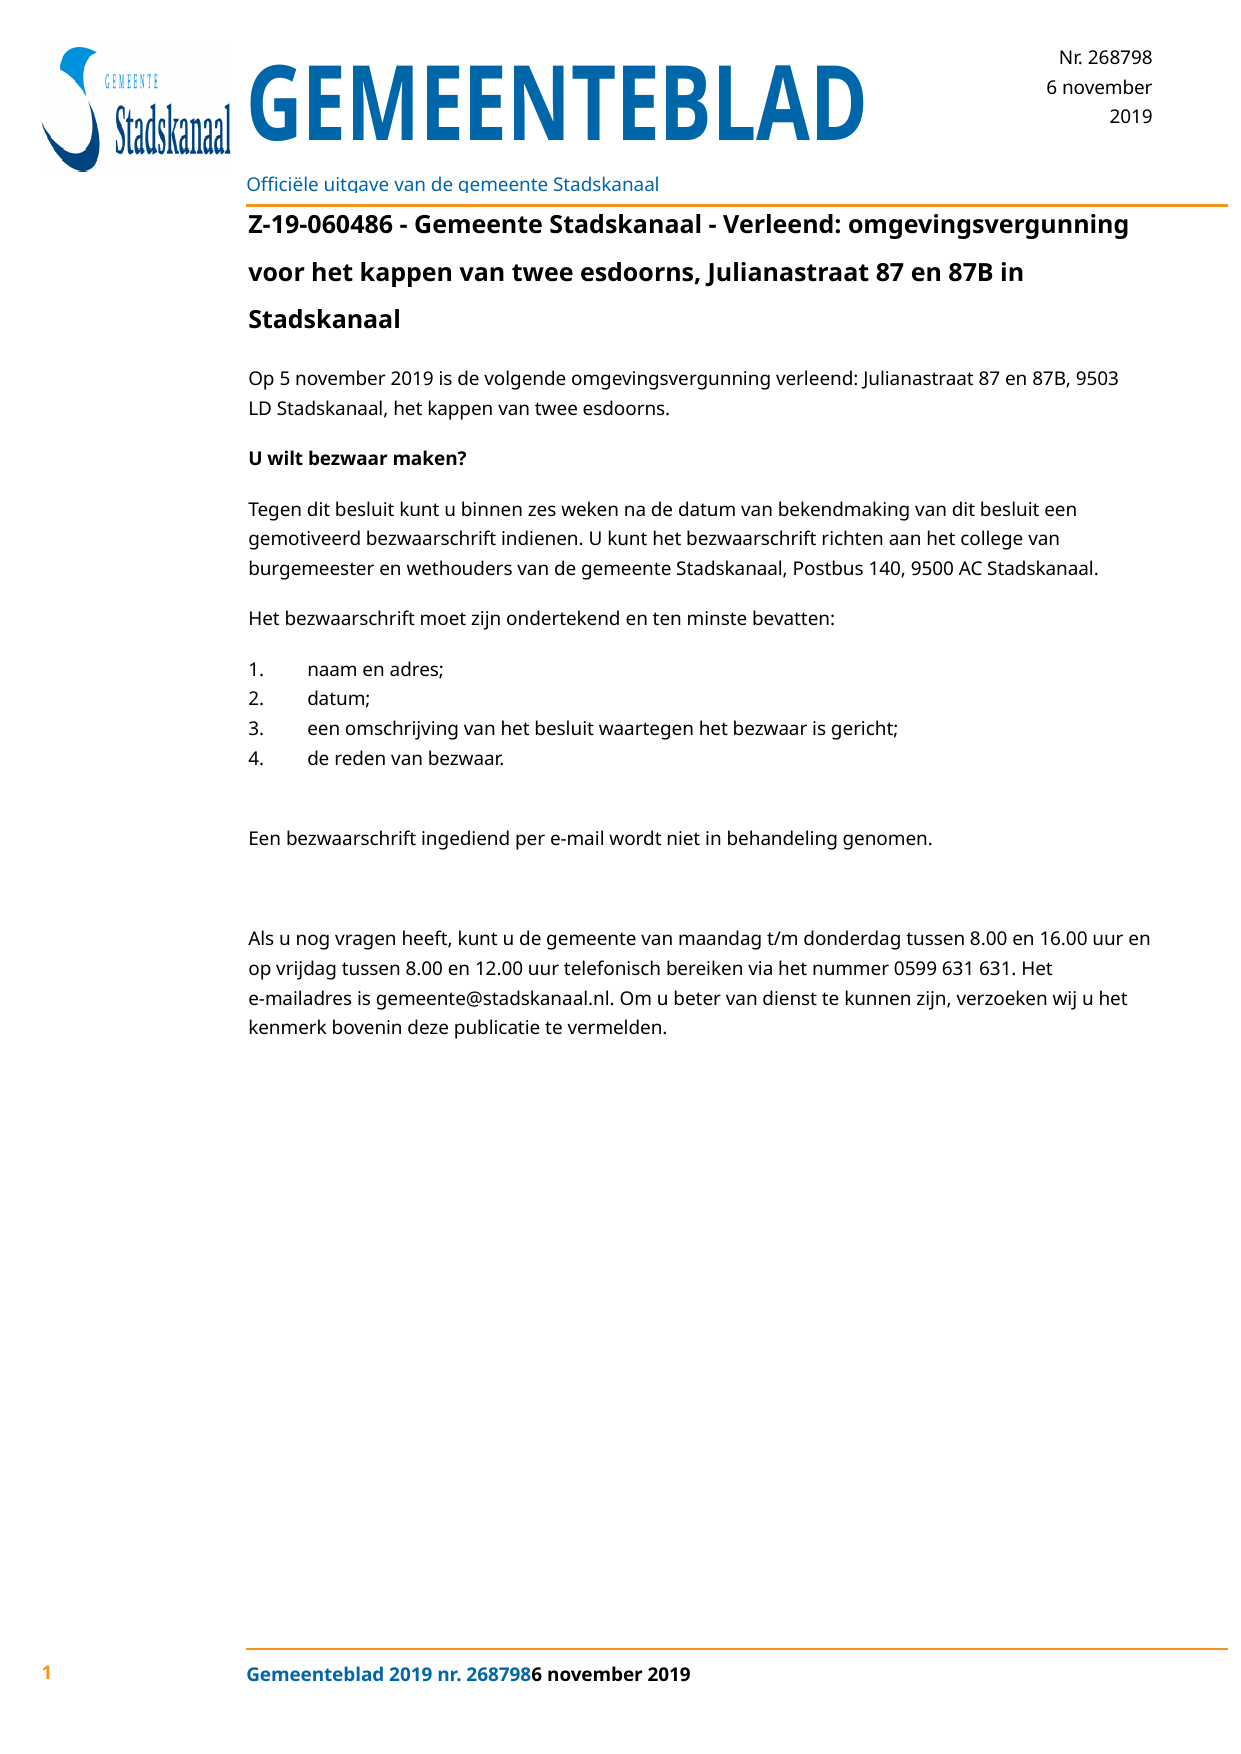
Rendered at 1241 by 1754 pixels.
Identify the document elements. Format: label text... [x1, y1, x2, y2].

text Z-19-060486 - Gemeente Stadskanaal - Verleend: omgevingsvergunning voor het kappen van twee esdoorns, Julianastraat 87 en 87B in Stadskanaal [248, 207, 1152, 336]
list datum; [248, 686, 1152, 711]
text Tegen dit besluit kunt u binnen zes weken na de datum van bekendmaking van dit besluit een gemotiveerd bezwaarschrift indienen. U kunt het bezwaarschrift richten aan het college van burgemeester en wethouders van de gemeente Stadskanaal, Postbus 140, 9500 AC Stadskanaal. [248, 496, 1152, 581]
list een omschrijving van het besluit waartegen het bezwaar is gericht; [248, 715, 1152, 741]
list naam en adres; [248, 656, 1152, 682]
text Op 5 november 2019 is de volgende omgevingsvergunning verleend: Julianastraat 87 en 87B, 9503 LD Stadskanaal, het kappen van twee esdoorns. [248, 366, 1152, 421]
text Als u nog vragen heeft, kunt u de gemeente van maandag t/m donderdag tussen 8.00 en 16.00 uur en op vrijdag tussen 8.00 en 12.00 uur telefonisch bereiken via het nummer 0599 631 631. Het e‑mailadres is gemeente@stadskanaal.nl. Om u beter van dienst te kunnen zijn, verzoeken wij u het kenmerk bovenin deze publicatie te vermelden. [248, 926, 1152, 1040]
text Het bezwaarschrift moet zijn ondertekend en ten minste bevatten: [248, 606, 1152, 631]
text U wilt bezwaar maken? [248, 446, 1152, 471]
list de reden van bezwaar. [248, 745, 1152, 770]
picture [41, 47, 231, 172]
text Een bezwaarschrift ingediend per e-mail wordt niet in behandeling genomen. [248, 825, 1152, 850]
